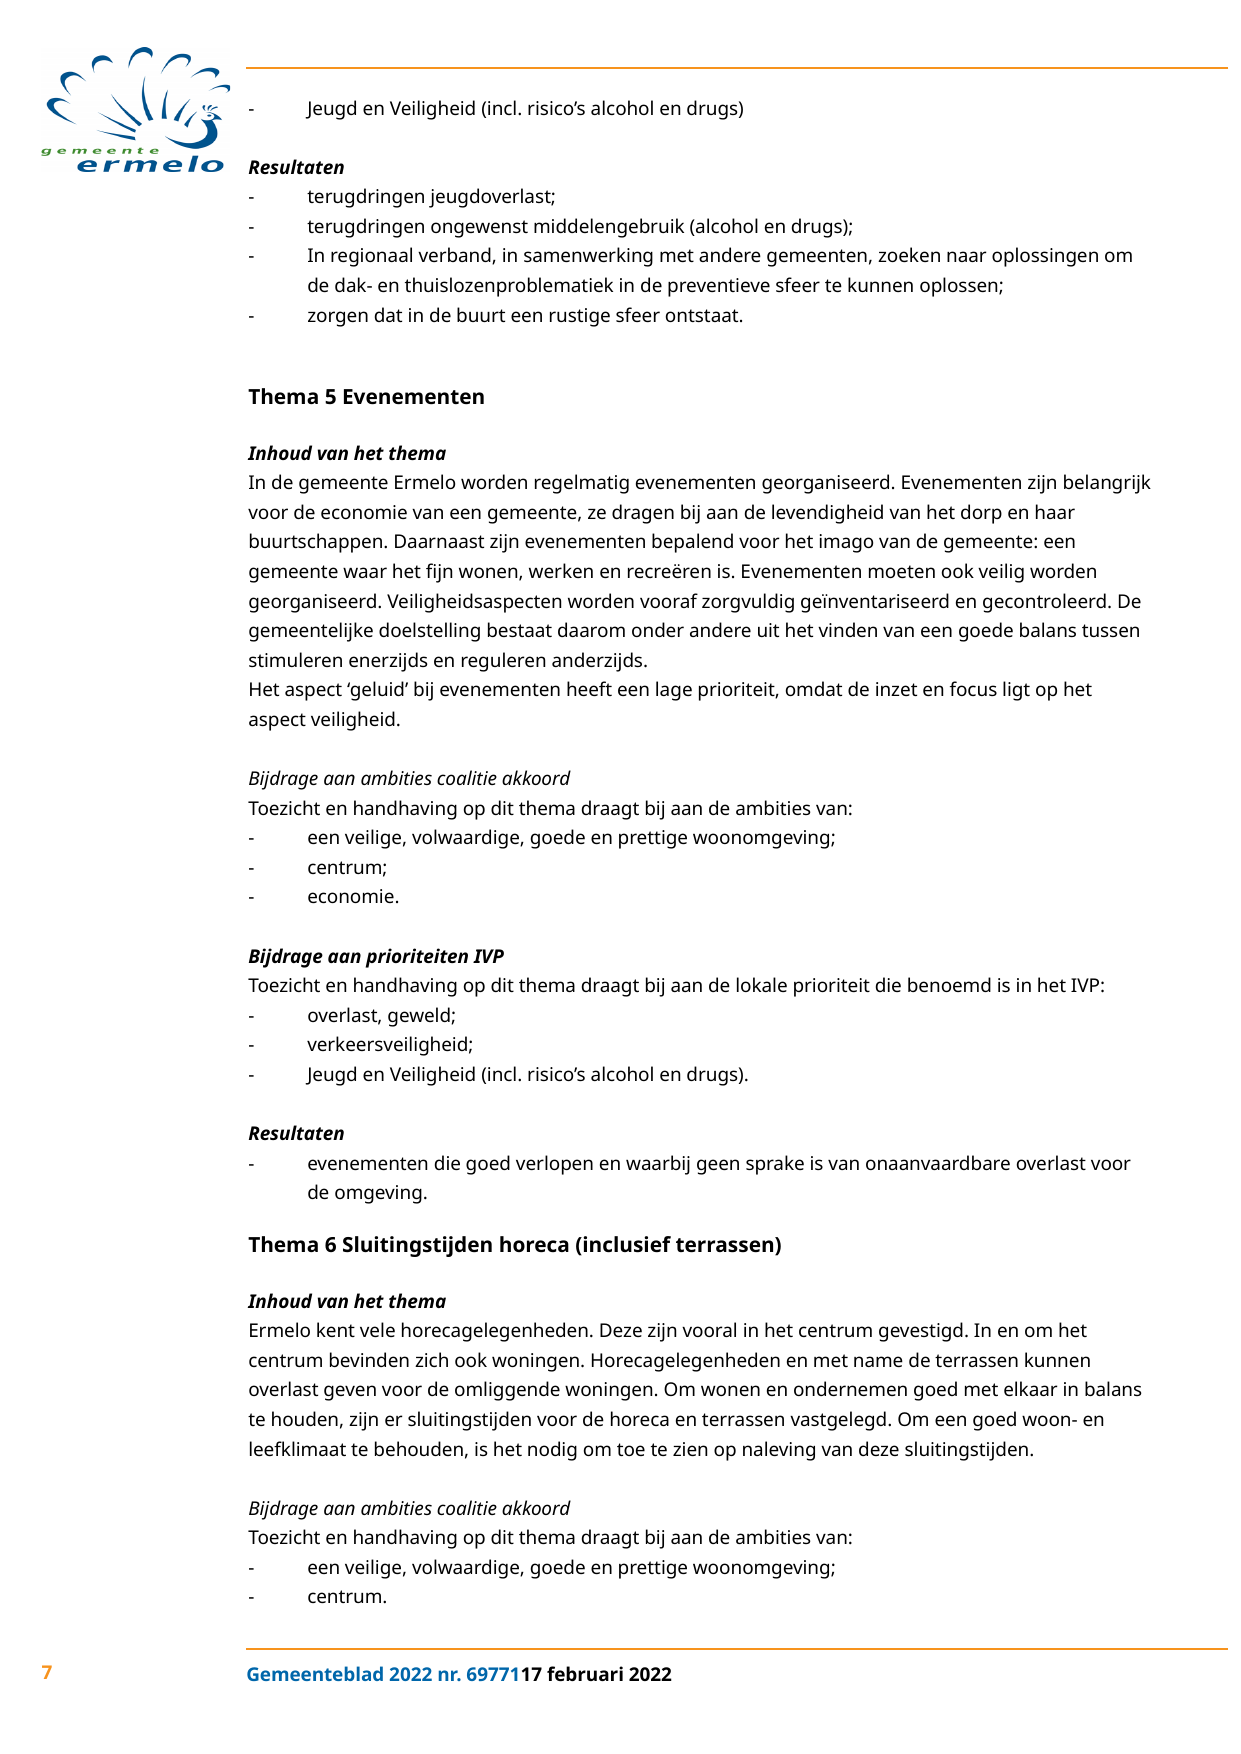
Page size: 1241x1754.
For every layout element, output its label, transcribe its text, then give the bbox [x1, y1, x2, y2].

text Thema 5 Evenementen [248, 382, 1152, 410]
picture [41, 47, 231, 172]
list overlast, geweld; [248, 1002, 1152, 1028]
text Inhoud van het thema [248, 440, 1152, 466]
text Toezicht en handhaving op dit thema draagt bij aan de lokale prioriteit die benoemd is in het IVP: [248, 972, 1152, 998]
text Toezicht en handhaving op dit thema draagt bij aan de ambities van: [248, 795, 1152, 821]
list Jeugd en Veiligheid (incl. risico’s alcohol en drugs). [248, 1061, 1152, 1087]
list evenementen die goed verlopen en waarbij geen sprake is van onaanvaardbare overlast voor de omgeving. [248, 1150, 1152, 1205]
list zorgen dat in de buurt een rustige sfeer ontstaat. [248, 302, 1152, 328]
list economie. [248, 884, 1152, 909]
text Toezicht en handhaving op dit thema draagt bij aan de ambities van: [248, 1524, 1152, 1550]
list terugdringen jeugdoverlast; [248, 183, 1152, 209]
list verkeersveiligheid; [248, 1032, 1152, 1057]
list In regionaal verband, in samenwerking met andere gemeenten, zoeken naar oplossingen om de dak- en thuislozenproblematiek in de preventieve sfeer te kunnen oplossen; [248, 243, 1152, 298]
text Inhoud van het thema [248, 1288, 1152, 1314]
list terugdringen ongewenst middelengebruik (alcohol en drugs); [248, 213, 1152, 239]
text Thema 6 Sluitingstijden horeca (inclusief terrassen) [248, 1230, 1152, 1258]
text Ermelo kent vele horecagelegenheden. Deze zijn vooral in het centrum gevestigd. In en om het centrum bevinden zich ook woningen. Horecagelegenheden en met name de terrassen kunnen overlast geven voor de omliggende woningen. Om wonen en ondernemen goed met elkaar in balans te houden, zijn er sluitingstijden voor de horeca en terrassen vastgelegd. Om een goed woon- en leefklimaat te behouden, is het nodig om toe te zien op naleving van deze sluitingstijden. [248, 1317, 1152, 1462]
text Het aspect ‘geluid’ bij evenementen heeft een lage prioriteit, omdat de inzet en focus ligt op het aspect veiligheid. [248, 677, 1152, 732]
list centrum; [248, 854, 1152, 880]
list een veilige, volwaardige, goede en prettige woonomgeving; [248, 1554, 1152, 1580]
text Resultaten [248, 1120, 1152, 1146]
text Bijdrage aan ambities coalitie akkoord [248, 1495, 1152, 1521]
text Bijdrage aan prioriteiten IVP [248, 943, 1152, 968]
text In de gemeente Ermelo worden regelmatig evenementen georganiseerd. Evenementen zijn belangrijk voor de economie van een gemeente, ze dragen bij aan de levendigheid van het dorp en haar buurtschappen. Daarnaast zijn evenementen bepalend voor het imago van de gemeente: een gemeente waar het fijn wonen, werken en recreëren is. Evenementen moeten ook veilig worden georganiseerd. Veiligheidsaspecten worden vooraf zorgvuldig geïnventariseerd en gecontroleerd. De gemeentelijke doelstelling bestaat daarom onder andere uit het vinden van een goede balans tussen stimuleren enerzijds en reguleren anderzijds. [248, 469, 1152, 673]
list centrum. [248, 1584, 1152, 1609]
text Resultaten [248, 154, 1152, 180]
list een veilige, volwaardige, goede en prettige woonomgeving; [248, 824, 1152, 850]
text Bijdrage aan ambities coalitie akkoord [248, 765, 1152, 791]
list Jeugd en Veiligheid (incl. risico’s alcohol en drugs) [248, 95, 1152, 121]
